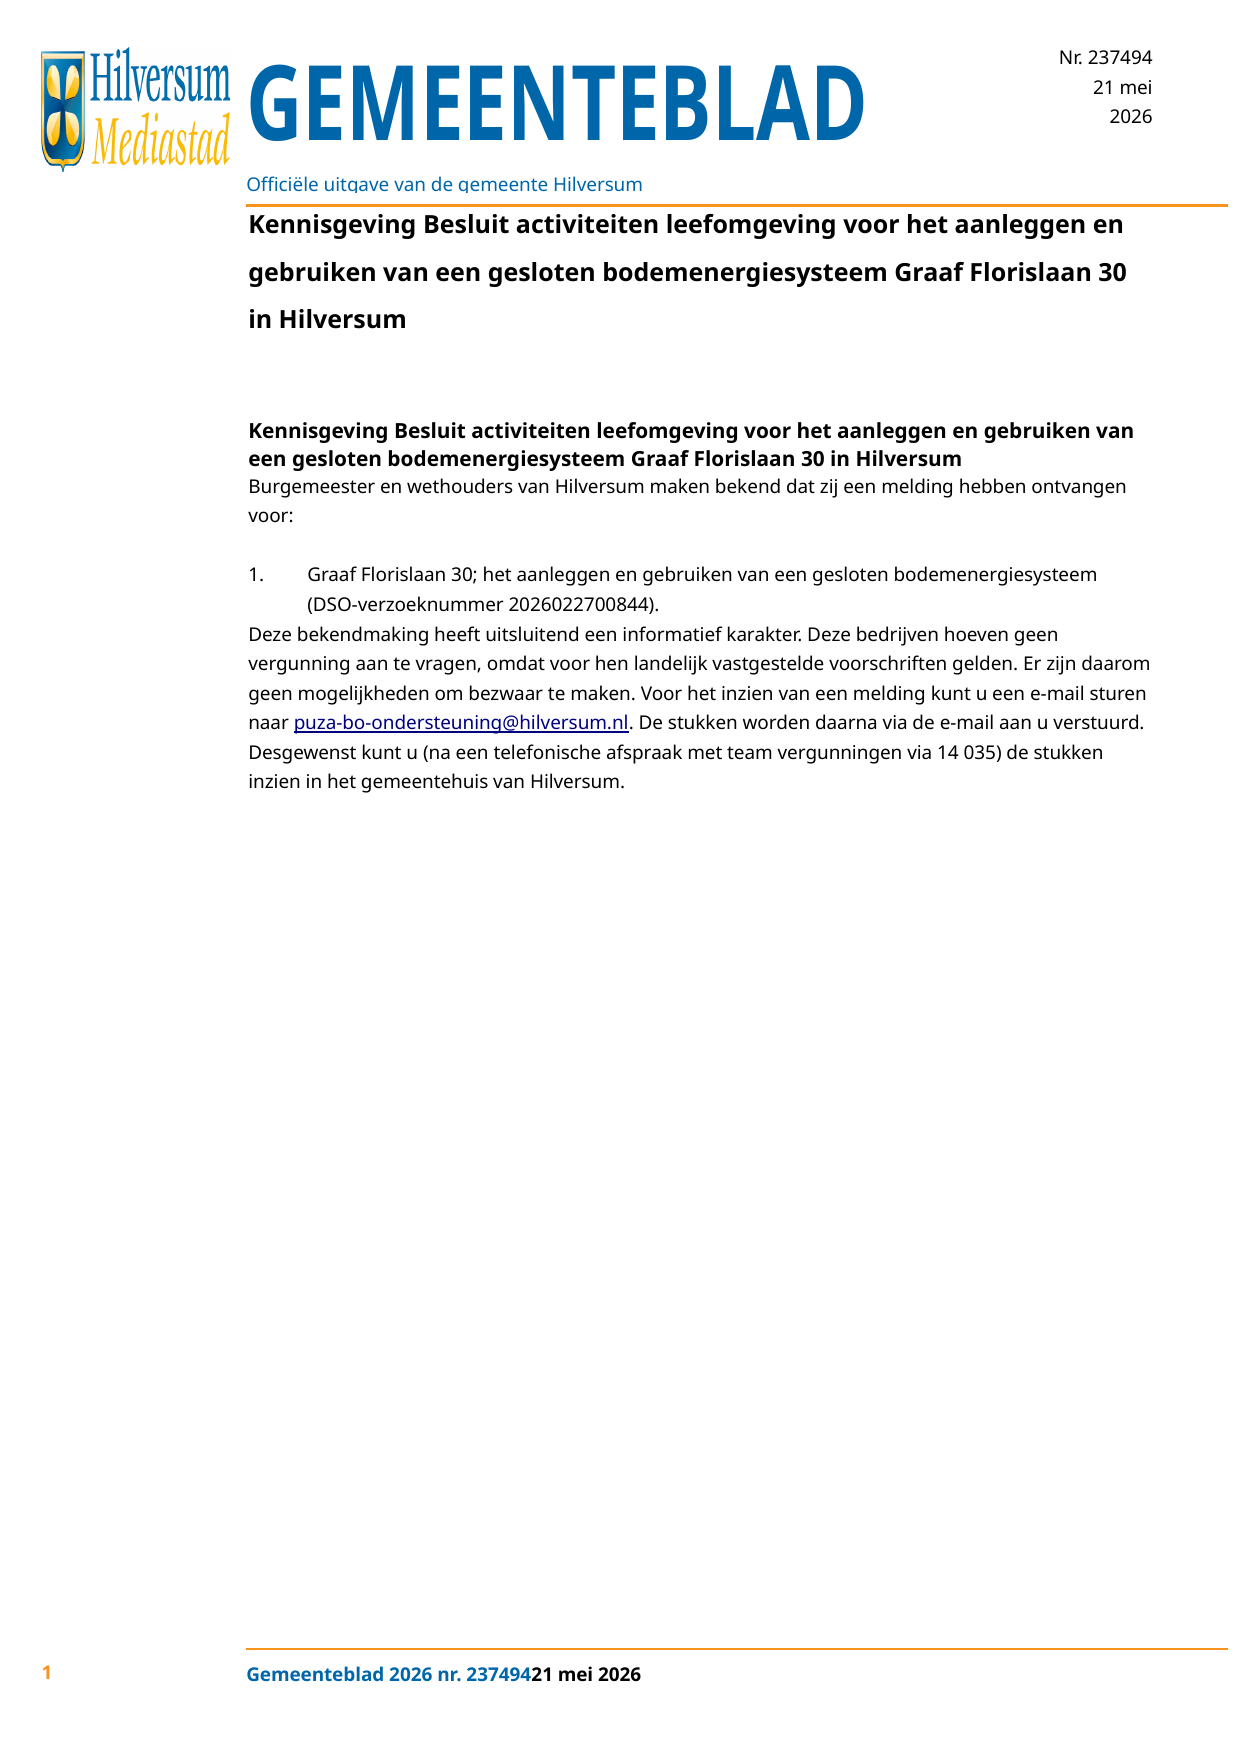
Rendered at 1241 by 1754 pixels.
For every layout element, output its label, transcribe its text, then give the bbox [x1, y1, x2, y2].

text Kennisgeving Besluit activiteiten leefomgeving voor het aanleggen en gebruiken van een gesloten bodemenergiesysteem Graaf Florislaan 30 in Hilversum [248, 416, 1152, 473]
text Burgemeester en wethouders van Hilversum maken bekend dat zij een melding hebben ontvangen voor: [248, 473, 1152, 528]
text Kennisgeving Besluit activiteiten leefomgeving voor het aanleggen en gebruiken van een gesloten bodemenergiesysteem Graaf Florislaan 30 in Hilversum [248, 207, 1152, 336]
text Deze bekendmaking heeft uitsluitend een informatief karakter. Deze bedrijven hoeven geen vergunning aan te vragen, omdat voor hen landelijk vastgestelde voorschriften gelden. Er zijn daarom geen mogelijkheden om bezwaar te maken. Voor het inzien van een melding kunt u een e-mail sturen naar puza-bo-ondersteuning@hilversum.nl. De stukken worden daarna via de e-mail aan u verstuurd. Desgewenst kunt u (na een telefonische afspraak met team vergunningen via 14 035) de stukken inzien in het gemeentehuis van Hilversum. [248, 621, 1152, 794]
list Graaf Florislaan 30; het aanleggen en gebruiken van een gesloten bodemenergiesysteem (DSO-verzoeknummer 2026022700844). [248, 562, 1152, 617]
picture [41, 47, 231, 172]
